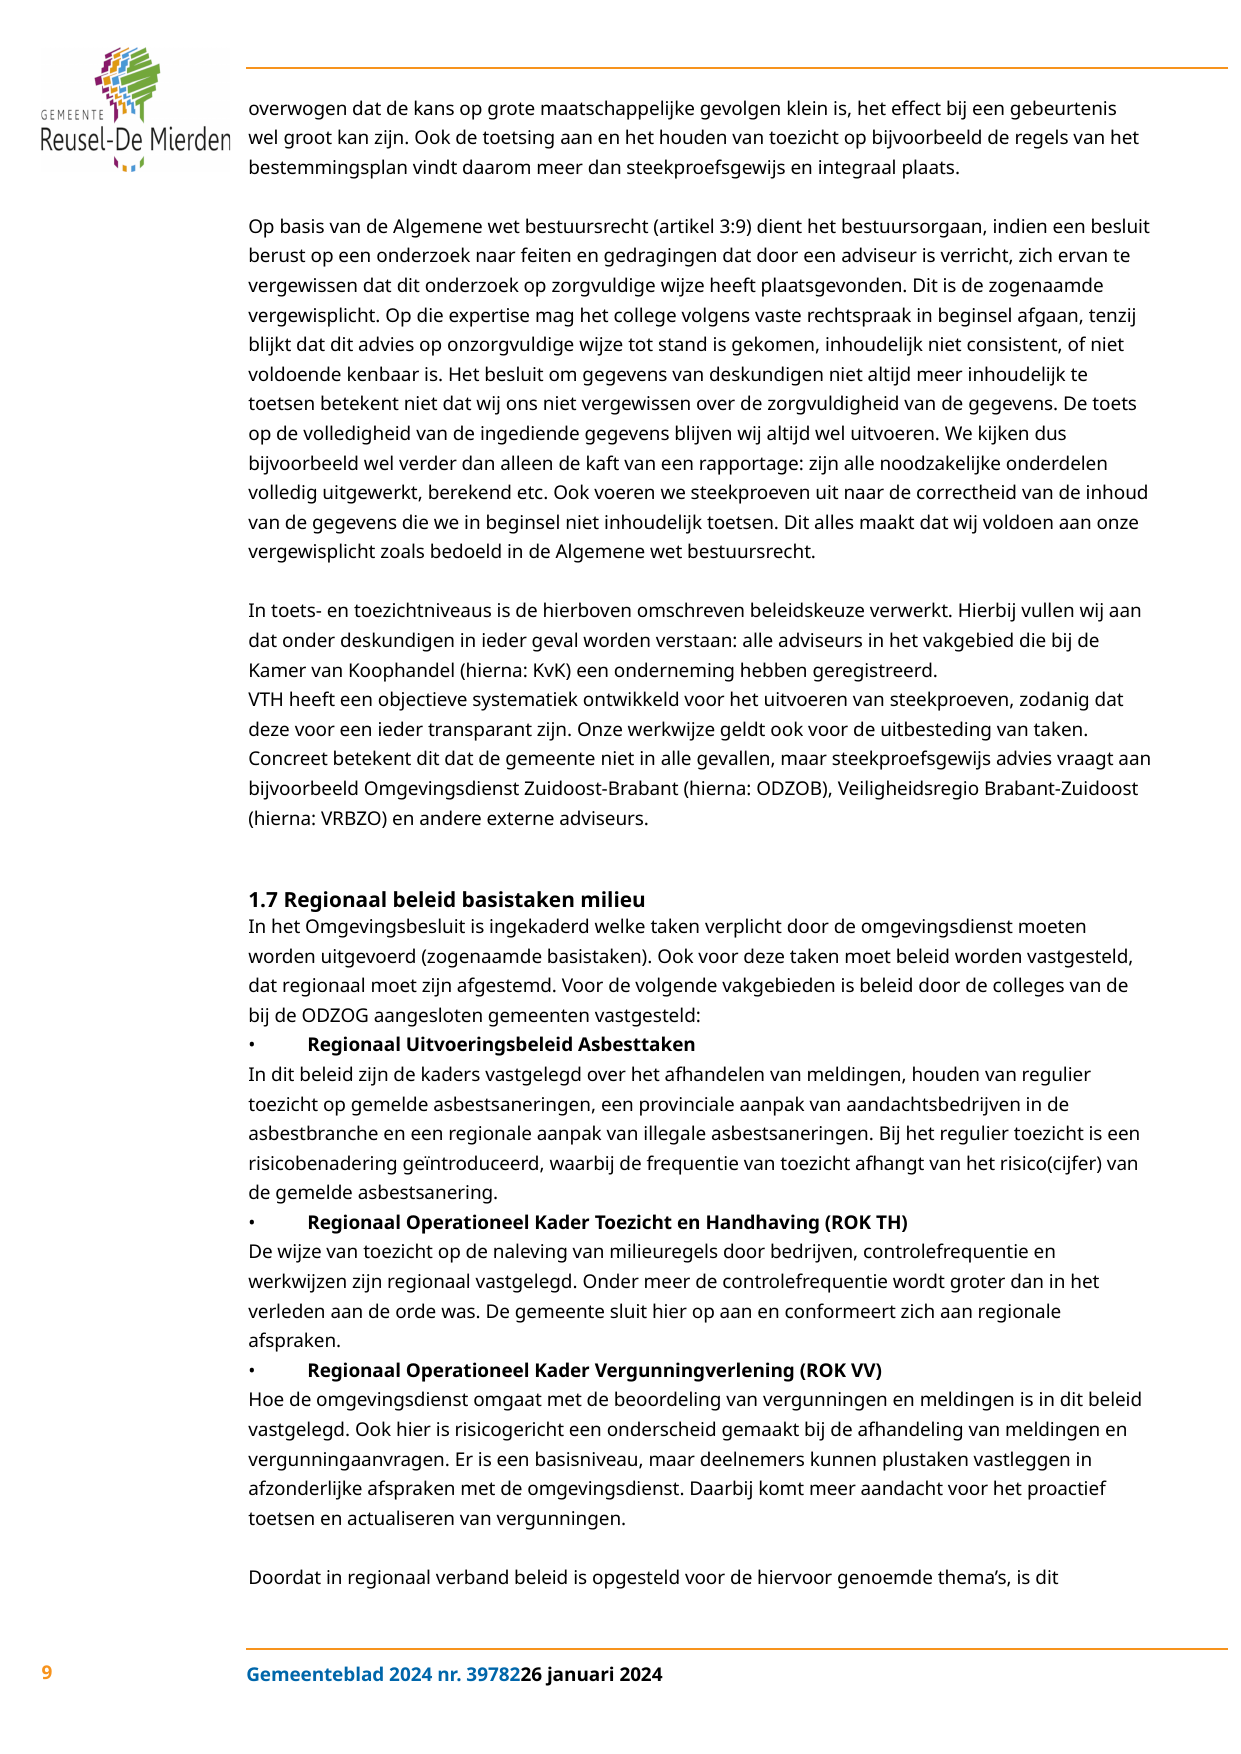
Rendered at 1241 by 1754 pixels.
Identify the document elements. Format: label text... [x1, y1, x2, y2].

text In dit beleid zijn de kaders vastgelegd over het afhandelen van meldingen, houden van regulier toezicht op gemelde asbestsaneringen, een provinciale aanpak van aandachtsbedrijven in de asbestbranche en een regionale aanpak van illegale asbestsaneringen. Bij het regulier toezicht is een risicobenadering geïntroduceerd, waarbij de frequentie van toezicht afhangt van het risico(cijfer) van de gemelde asbestsanering. [248, 1061, 1152, 1205]
text Doordat in regionaal verband beleid is opgesteld voor de hiervoor genoemde thema’s, is dit [248, 1564, 1152, 1590]
text VTH heeft een objectieve systematiek ontwikkeld voor het uitvoeren van steekproeven, zodanig dat deze voor een ieder transparant zijn. Onze werkwijze geldt ook voor de uitbesteding van taken. Concreet betekent dit dat de gemeente niet in alle gevallen, maar steekproefsgewijs advies vraagt aan bijvoorbeeld Omgevingsdienst Zuidoost-Brabant (hierna: ODZOB), Veiligheidsregio Brabant-Zuidoost (hierna: VRBZO) en andere externe adviseurs. [248, 686, 1152, 831]
text overwogen dat de kans op grote maatschappelijke gevolgen klein is, het effect bij een gebeurtenis wel groot kan zijn. Ook de toetsing aan en het houden van toezicht op bijvoorbeeld de regels van het bestemmingsplan vindt daarom meer dan steekproefsgewijs en integraal plaats. [248, 95, 1152, 180]
text 1.7 Regionaal beleid basistaken milieu [248, 885, 1152, 913]
list Regionaal Operationeel Kader Vergunningverlening (ROK VV) [248, 1357, 1152, 1383]
text Hoe de omgevingsdienst omgaat met de beoordeling van vergunningen en meldingen is in dit beleid vastgelegd. Ook hier is risicogericht een onderscheid gemaakt bij de afhandeling van meldingen en vergunningaanvragen. Er is een basisniveau, maar deelnemers kunnen plustaken vastleggen in afzonderlijke afspraken met de omgevingsdienst. Daarbij komt meer aandacht voor het proactief toetsen en actualiseren van vergunningen. [248, 1387, 1152, 1531]
list Regionaal Uitvoeringsbeleid Asbesttaken [248, 1032, 1152, 1057]
text Op basis van de Algemene wet bestuursrecht (artikel 3:9) dient het bestuursorgaan, indien een besluit berust op een onderzoek naar feiten en gedragingen dat door een adviseur is verricht, zich ervan te vergewissen dat dit onderzoek op zorgvuldige wijze heeft plaatsgevonden. Dit is de zogenaamde vergewisplicht. Op die expertise mag het college volgens vaste rechtspraak in beginsel afgaan, tenzij blijkt dat dit advies op onzorgvuldige wijze tot stand is gekomen, inhoudelijk niet consistent, of niet voldoende kenbaar is. Het besluit om gegevens van deskundigen niet altijd meer inhoudelijk te toetsen betekent niet dat wij ons niet vergewissen over de zorgvuldigheid van de gegevens. De toets op de volledigheid van de ingediende gegevens blijven wij altijd wel uitvoeren. We kijken dus bijvoorbeeld wel verder dan alleen de kaft van een rapportage: zijn alle noodzakelijke onderdelen volledig uitgewerkt, berekend etc. Ook voeren we steekproeven uit naar de correctheid van de inhoud van de gegevens die we in beginsel niet inhoudelijk toetsen. Dit alles maakt dat wij voldoen aan onze vergewisplicht zoals bedoeld in de Algemene wet bestuursrecht. [248, 213, 1152, 564]
list Regionaal Operationeel Kader Toezicht en Handhaving (ROK TH) [248, 1209, 1152, 1235]
text De wijze van toezicht op de naleving van milieuregels door bedrijven, controlefrequentie en werkwijzen zijn regionaal vastgelegd. Onder meer de controlefrequentie wordt groter dan in het verleden aan de orde was. De gemeente sluit hier op aan en conformeert zich aan regionale afspraken. [248, 1239, 1152, 1353]
text In het Omgevingsbesluit is ingekaderd welke taken verplicht door de omgevingsdienst moeten worden uitgevoerd (zogenaamde basistaken). Ook voor deze taken moet beleid worden vastgesteld, dat regionaal moet zijn afgestemd. Voor de volgende vakgebieden is beleid door de colleges van de bij de ODZOG aangesloten gemeenten vastgesteld: [248, 913, 1152, 1028]
text In toets- en toezichtniveaus is de hierboven omschreven beleidskeuze verwerkt. Hierbij vullen wij aan dat onder deskundigen in ieder geval worden verstaan: alle adviseurs in het vakgebied die bij de Kamer van Koophandel (hierna: KvK) een onderneming hebben geregistreerd. [248, 598, 1152, 683]
picture [41, 47, 231, 172]
